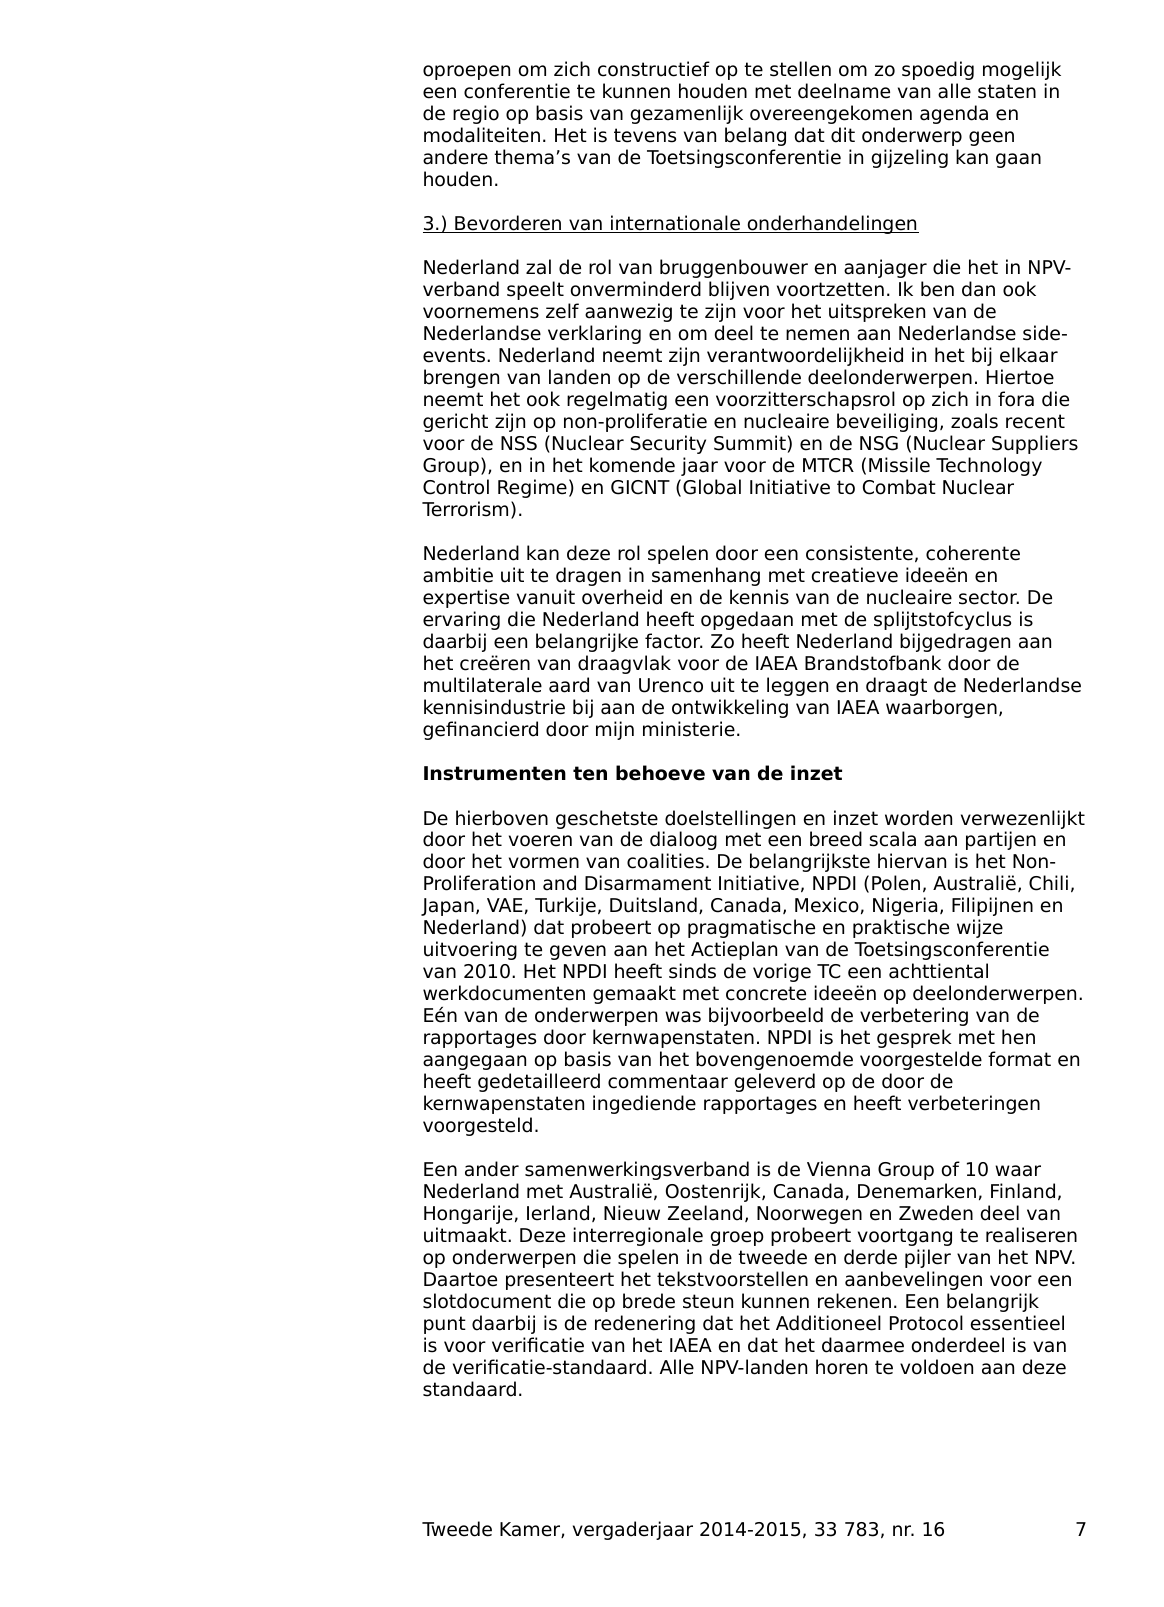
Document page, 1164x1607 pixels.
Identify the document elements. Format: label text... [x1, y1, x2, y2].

text Een ander samenwerkingsverband is de Vienna Group of 10 waar Nederland met Australië, Oostenrijk, Canada, Denemarken, Finland, Hongarije, Ierland, Nieuw Zeeland, Noorwegen en Zweden deel van uitmaakt. Deze interregionale groep probeert voortgang te realiseren op onderwerpen die spelen in de tweede en derde pijler van het NPV. Daartoe presenteert het tekstvoorstellen en aanbevelingen voor een slotdocument die op brede steun kunnen rekenen. Een belangrijk punt daarbij is de redenering dat het Additioneel Protocol essentieel is voor verificatie van het IAEA en dat het daarmee onderdeel is van de verificatie-standaard. Alle NPV-landen horen te voldoen aan deze standaard. [422, 1159, 1087, 1401]
text oproepen om zich constructief op te stellen om zo spoedig mogelijk een conferentie te kunnen houden met deelname van alle staten in de regio op basis van gezamenlijk overeengekomen agenda en modaliteiten. Het is tevens van belang dat dit onderwerp geen andere thema’s van de Toetsingsconferentie in gijzeling kan gaan houden. [422, 59, 1087, 191]
text Nederland zal de rol van bruggenbouwer en aanjager die het in NPV-verband speelt onverminderd blijven voortzetten. Ik ben dan ook voornemens zelf aanwezig te zijn voor het uitspreken van de Nederlandse verklaring en om deel te nemen aan Nederlandse side-events. Nederland neemt zijn verantwoordelijkheid in het bij elkaar brengen van landen op de verschillende deelonderwerpen. Hiertoe neemt het ook regelmatig een voorzitterschapsrol op zich in fora die gericht zijn op non-proliferatie en nucleaire beveiliging, zoals recent voor de NSS (Nuclear Security Summit) en de NSG (Nuclear Suppliers Group), en in het komende jaar voor de MTCR (Missile Technology Control Regime) en GICNT (Global Initiative to Combat Nuclear Terrorism). [422, 257, 1087, 521]
subtitle 3.) Bevorderen van internationale onderhandelingen [422, 213, 1087, 235]
text De hierboven geschetste doelstellingen en inzet worden verwezenlijkt door het voeren van de dialoog met een breed scala aan partijen en door het vormen van coalities. De belangrijkste hiervan is het Non-Proliferation and Disarmament Initiative, NPDI (Polen, Australië, Chili, Japan, VAE, Turkije, Duitsland, Canada, Mexico, Nigeria, Filipijnen en Nederland) dat probeert op pragmatische en praktische wijze uitvoering te geven aan het Actieplan van de Toetsingsconferentie van 2010. Het NPDI heeft sinds de vorige TC een achttiental werkdocumenten gemaakt met concrete ideeën op deelonderwerpen. Eén van de onderwerpen was bijvoorbeeld de verbetering van de rapportages door kernwapenstaten. NPDI is het gesprek met hen aangegaan op basis van het bovengenoemde voorgestelde format en heeft gedetailleerd commentaar geleverd op de door de kernwapenstaten ingediende rapportages en heeft verbeteringen voorgesteld. [422, 807, 1087, 1137]
subtitle Instrumenten ten behoeve van de inzet [422, 763, 1087, 785]
text Nederland kan deze rol spelen door een consistente, coherente ambitie uit te dragen in samenhang met creatieve ideeën en expertise vanuit overheid en de kennis van de nucleaire sector. De ervaring die Nederland heeft opgedaan met de splijtstofcyclus is daarbij een belangrijke factor. Zo heeft Nederland bijgedragen aan het creëren van draagvlak voor de IAEA Brandstofbank door de multilaterale aard van Urenco uit te leggen en draagt de Nederlandse kennisindustrie bij aan de ontwikkeling van IAEA waarborgen, gefinancierd door mijn ministerie. [422, 543, 1087, 741]
